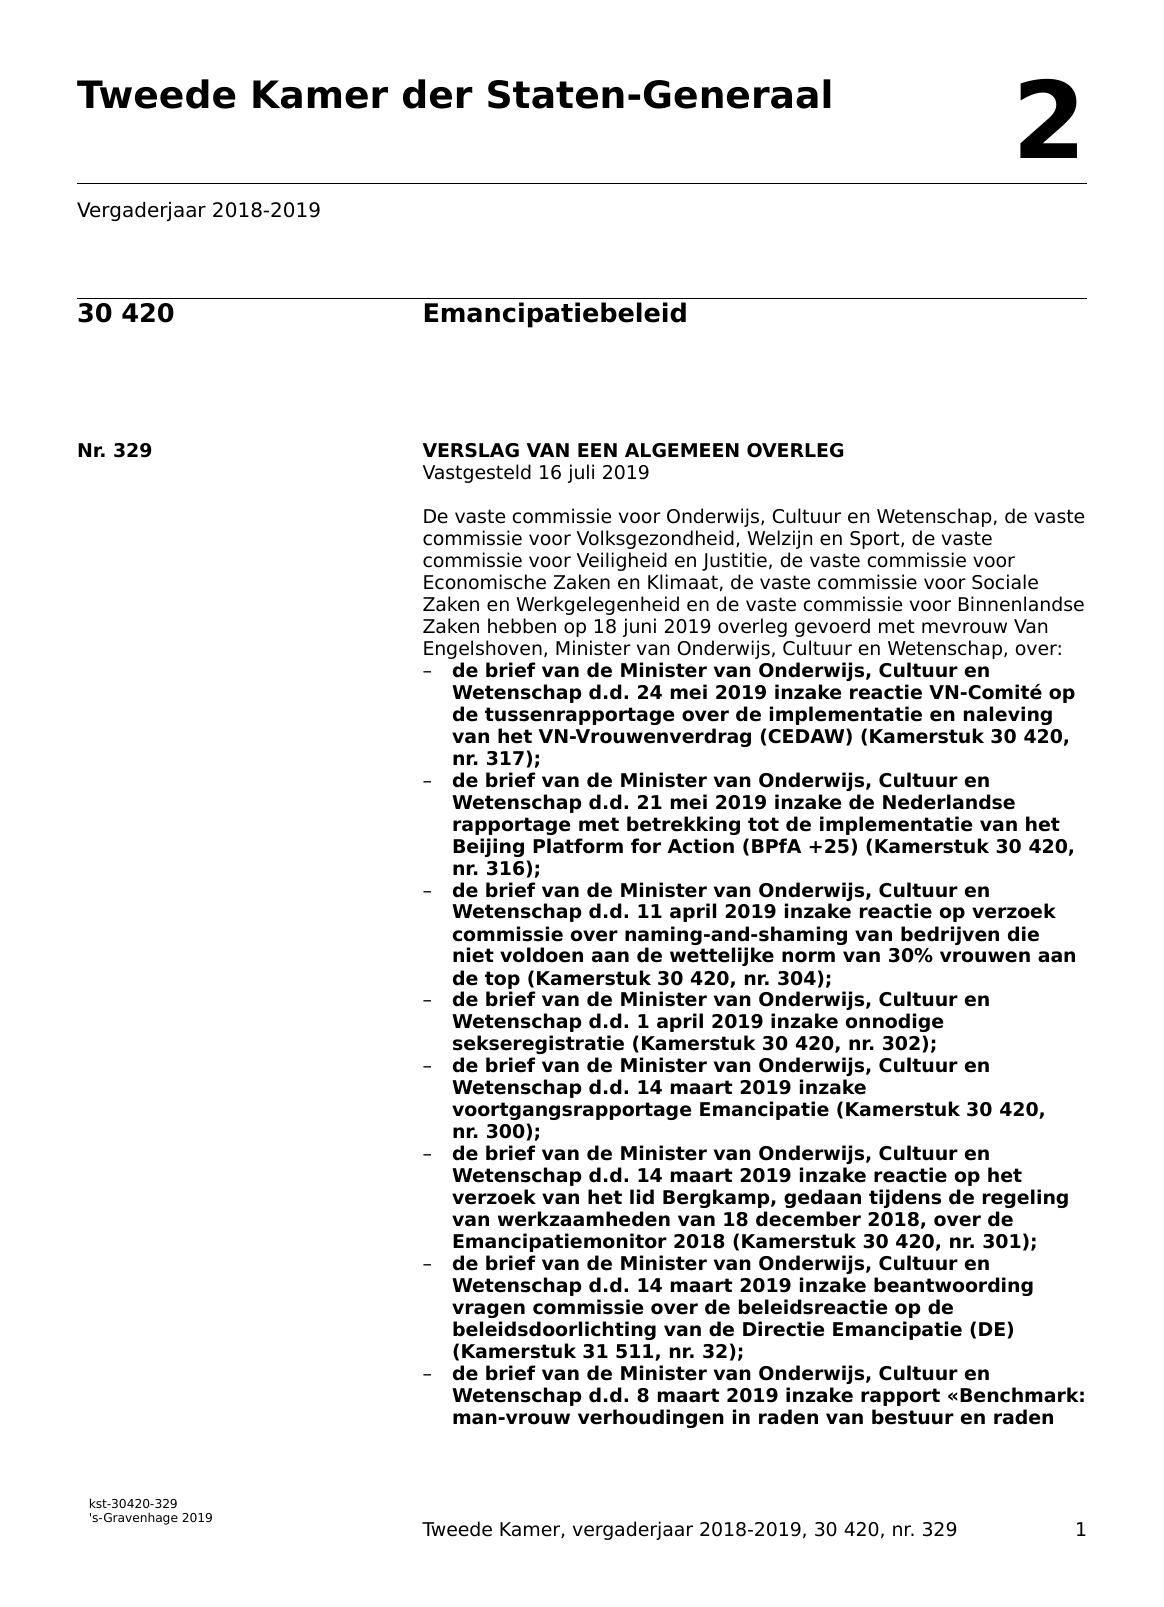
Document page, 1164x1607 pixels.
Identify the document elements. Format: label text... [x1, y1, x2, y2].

text – de brief van de Minister van Onderwijs, Cultuur en Wetenschap d.d. 1 april 2019 inzake onnodige sekseregistratie (Kamerstuk 30 420, nr. 302); [422, 989, 1087, 1055]
text – de brief van de Minister van Onderwijs, Cultuur en Wetenschap d.d. 8 maart 2019 inzake rapport «Benchmark: man-vrouw verhoudingen in raden van bestuur en raden [422, 1363, 1087, 1429]
text – de brief van de Minister van Onderwijs, Cultuur en Wetenschap d.d. 21 mei 2019 inzake de Nederlandse rapportage met betrekking tot de implementatie van het Beijing Platform for Action (BPfA +25) (Kamerstuk 30 420, nr. 316); [422, 769, 1087, 879]
text Vastgesteld 16 juli 2019 [422, 462, 1087, 484]
text – de brief van de Minister van Onderwijs, Cultuur en Wetenschap d.d. 24 mei 2019 inzake reactie VN-Comité op de tussenrapportage over de implementatie en naleving van het VN-Vrouwenverdrag (CEDAW) (Kamerstuk 30 420, nr. 317); [422, 660, 1087, 769]
text – de brief van de Minister van Onderwijs, Cultuur en Wetenschap d.d. 14 maart 2019 inzake beantwoording vragen commissie over de beleidsreactie op de beleidsdoorlichting van de Directie Emancipatie (DE) (Kamerstuk 31 511, nr. 32); [422, 1253, 1087, 1363]
table_header Tweede Kamer der Staten-Generaal [77, 59, 886, 183]
text – de brief van de Minister van Onderwijs, Cultuur en Wetenschap d.d. 14 maart 2019 inzake voortgangsrapportage Emancipatie (Kamerstuk 30 420, nr. 300); [422, 1055, 1087, 1143]
text kst-30420-329 [88, 1497, 323, 1511]
table_cell Vergaderjaar 2018-2019 [77, 184, 1087, 298]
subtitle 30 420 Emancipatiebeleid [77, 299, 1087, 329]
subtitle Nr. 329 VERSLAG VAN EEN ALGEMEEN OVERLEG [77, 440, 1087, 462]
table_header 2 [886, 59, 1087, 183]
text – de brief van de Minister van Onderwijs, Cultuur en Wetenschap d.d. 14 maart 2019 inzake reactie op het verzoek van het lid Bergkamp, gedaan tijdens de regeling van werkzaamheden van 18 december 2018, over de Emancipatiemonitor 2018 (Kamerstuk 30 420, nr. 301); [422, 1143, 1087, 1253]
text De vaste commissie voor Onderwijs, Cultuur en Wetenschap, de vaste commissie voor Volksgezondheid, Welzijn en Sport, de vaste commissie voor Veiligheid en Justitie, de vaste commissie voor Economische Zaken en Klimaat, de vaste commissie voor Sociale Zaken en Werkgelegenheid en de vaste commissie voor Binnenlandse Zaken hebben op 18 juni 2019 overleg gevoerd met mevrouw Van Engelshoven, Minister van Onderwijs, Cultuur en Wetenschap, over: [422, 506, 1087, 660]
text 's-Gravenhage 2019 [88, 1511, 323, 1525]
text – de brief van de Minister van Onderwijs, Cultuur en Wetenschap d.d. 11 april 2019 inzake reactie op verzoek commissie over naming-and-shaming van bedrijven die niet voldoen aan de wettelijke norm van 30% vrouwen aan de top (Kamerstuk 30 420, nr. 304); [422, 879, 1087, 989]
